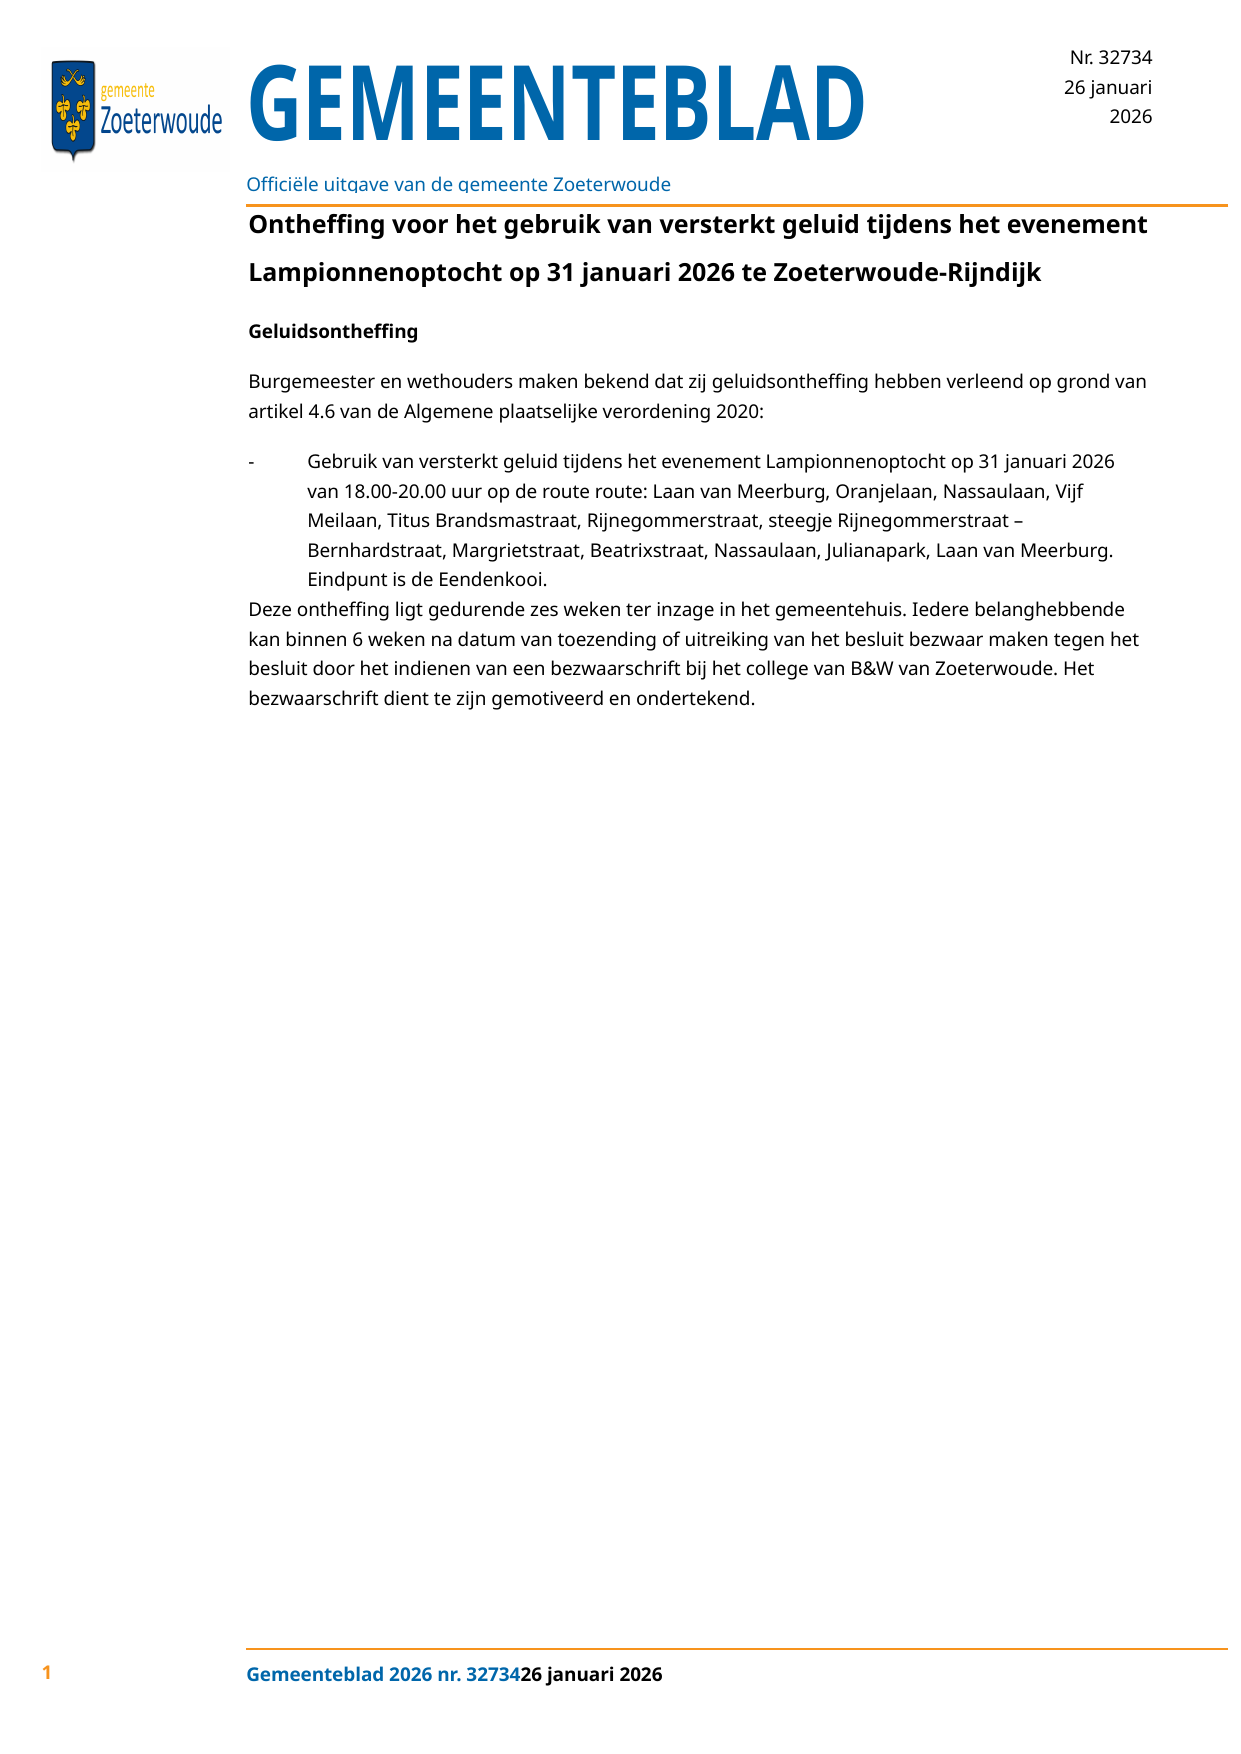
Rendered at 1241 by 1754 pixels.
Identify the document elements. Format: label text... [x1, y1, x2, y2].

text Burgemeester en wethouders maken bekend dat zij geluidsontheffing hebben verleend op grond van artikel 4.6 van de Algemene plaatselijke verordening 2020: [248, 368, 1152, 424]
text Geluidsontheffing [248, 318, 1152, 344]
text Ontheffing voor het gebruik van versterkt geluid tijdens het evenement Lampionnenoptocht op 31 januari 2026 te Zoeterwoude-Rijndijk [248, 207, 1152, 288]
picture [41, 47, 231, 172]
list Gebruik van versterkt geluid tijdens het evenement Lampionnenoptocht op 31 januari 2026 van 18.00-20.00 uur op de route route: Laan van Meerburg, Oranjelaan, Nassaulaan, Vijf Meilaan, Titus Brandsmastraat, Rijnegommerstraat, steegje Rijnegommerstraat – Bernhardstraat, Margrietstraat, Beatrixstraat, Nassaulaan, Julianapark, Laan van Meerburg. Eindpunt is de Eendenkooi. [248, 448, 1152, 592]
text Deze ontheffing ligt gedurende zes weken ter inzage in het gemeentehuis. Iedere belanghebbende kan binnen 6 weken na datum van toezending of uitreiking van het besluit bezwaar maken tegen het besluit door het indienen van een bezwaarschrift bij het college van B&W van Zoeterwoude. Het bezwaarschrift dient te zijn gemotiveerd en ondertekend. [248, 596, 1152, 711]
